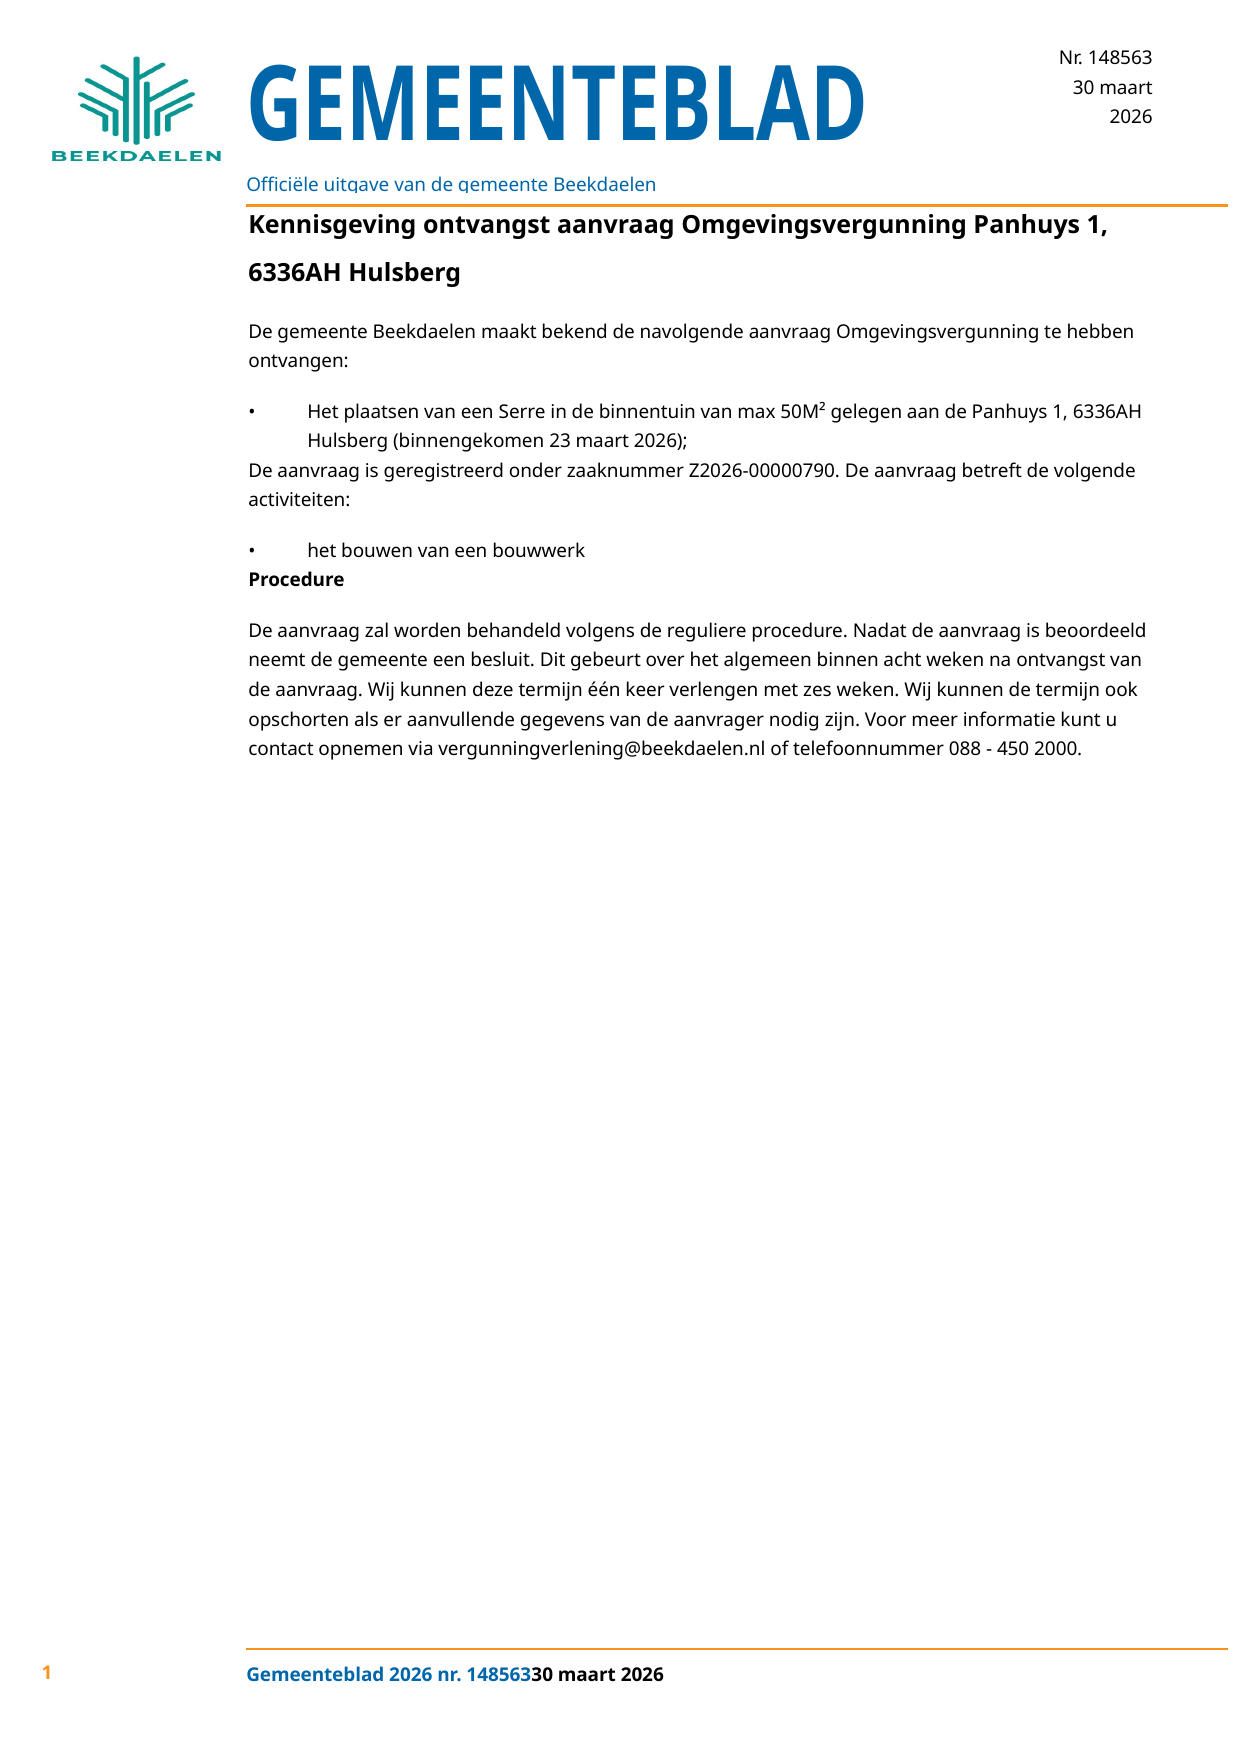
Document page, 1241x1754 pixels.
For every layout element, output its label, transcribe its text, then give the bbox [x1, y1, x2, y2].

text De aanvraag zal worden behandeld volgens de reguliere procedure. Nadat de aanvraag is beoordeeld neemt de gemeente een besluit. Dit gebeurt over het algemeen binnen acht weken na ontvangst van de aanvraag. Wij kunnen deze termijn één keer verlengen met zes weken. Wij kunnen de termijn ook opschorten als er aanvullende gegevens van de aanvrager nodig zijn. Voor meer informatie kunt u contact opnemen via vergunningverlening@beekdaelen.nl of telefoonnummer 088 - 450 2000. [248, 617, 1152, 761]
text Kennisgeving ontvangst aanvraag Omgevingsvergunning Panhuys 1, 6336AH Hulsberg [248, 207, 1152, 288]
text De aanvraag is geregistreerd onder zaaknummer Z2026-00000790. De aanvraag betreft de volgende activiteiten: [248, 457, 1152, 512]
list het bouwen van een bouwwerk [248, 537, 1152, 563]
text De gemeente Beekdaelen maakt bekend de navolgende aanvraag Omgevingsvergunning te hebben ontvangen: [248, 318, 1152, 373]
text Procedure [248, 567, 1152, 592]
list Het plaatsen van een Serre in de binnentuin van max 50M² gelegen aan de Panhuys 1, 6336AH Hulsberg (binnengekomen 23 maart 2026); [248, 398, 1152, 453]
picture [41, 47, 231, 172]
